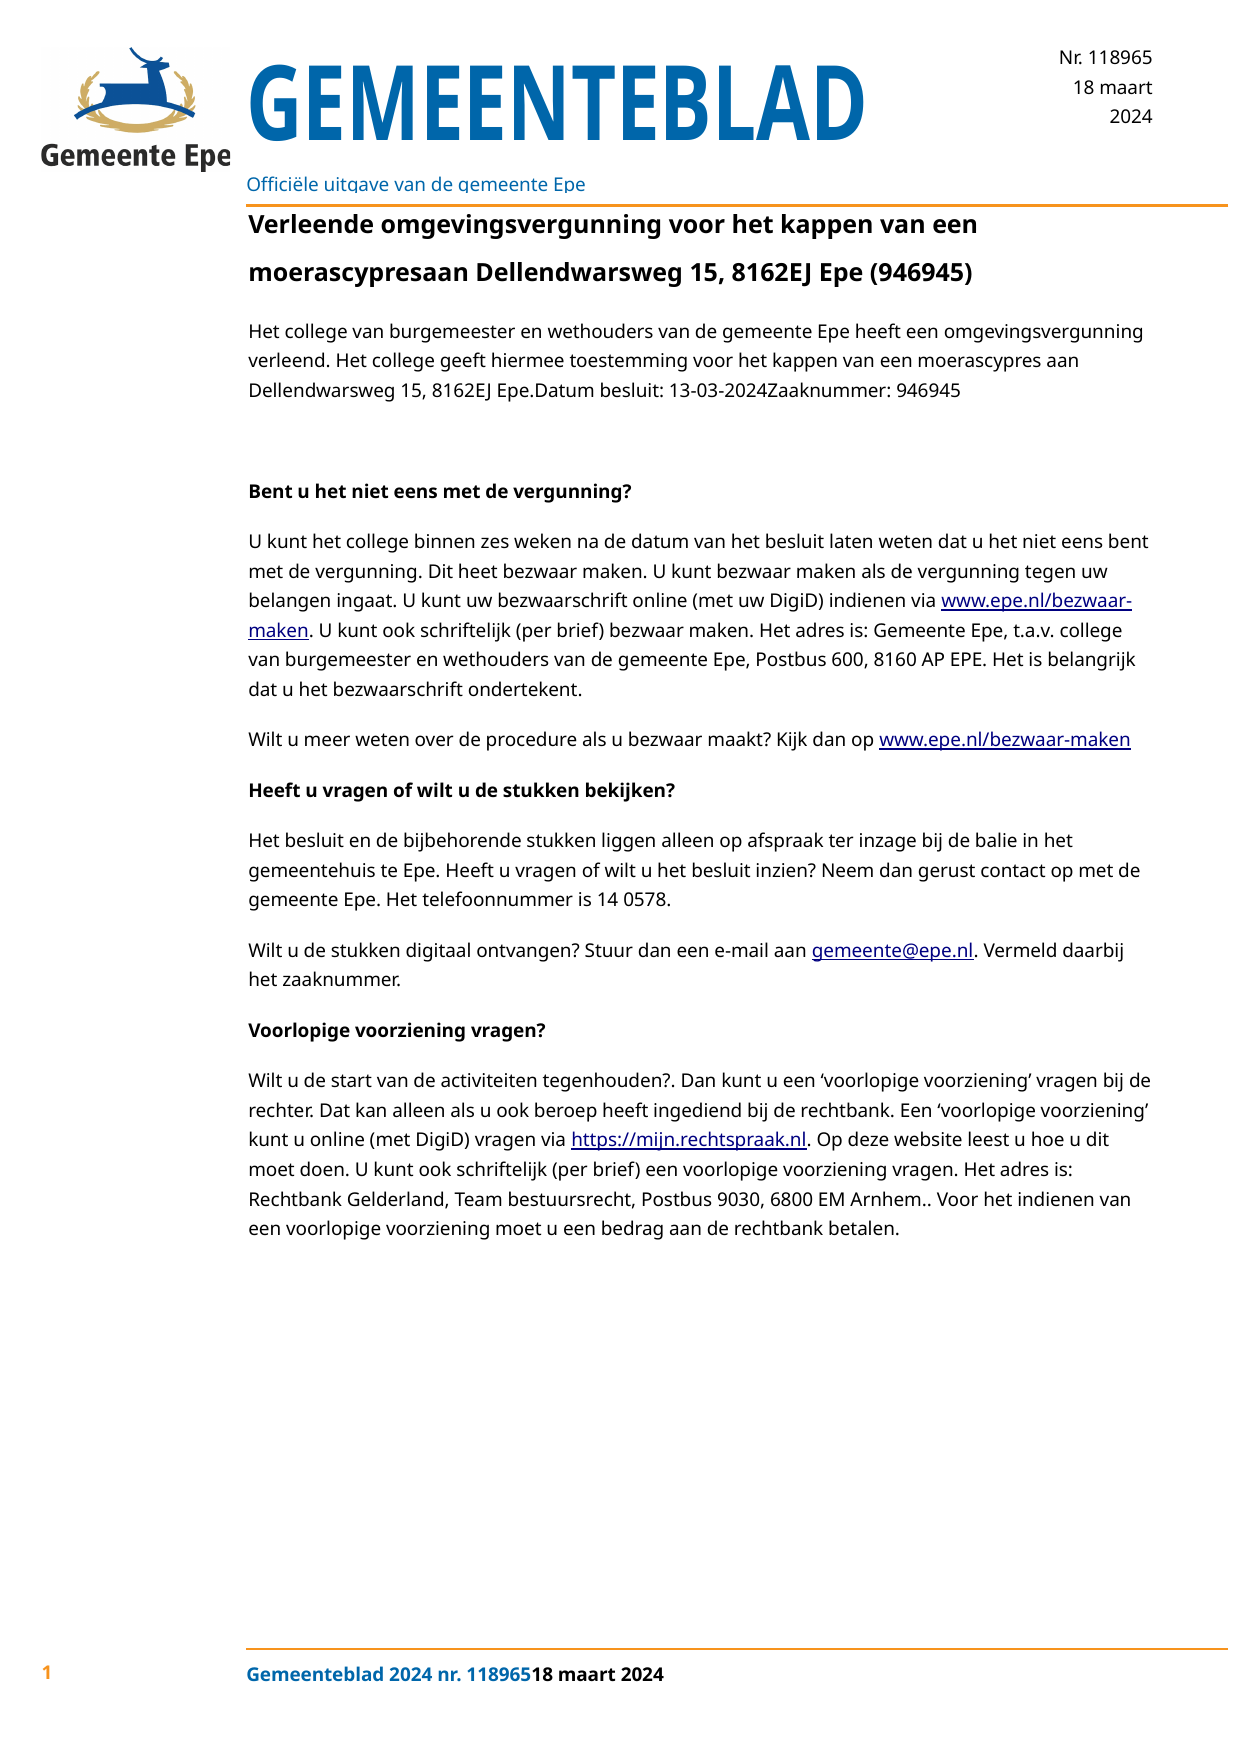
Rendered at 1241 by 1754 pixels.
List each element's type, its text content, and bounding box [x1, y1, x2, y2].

text Het college van burgemeester en wethouders van de gemeente Epe heeft een omgevingsvergunning verleend. Het college geeft hiermee toestemming voor het kappen van een moerascypres aan Dellendwarsweg 15, 8162EJ Epe.Datum besluit: 13-03-2024Zaaknummer: 946945 [248, 318, 1152, 403]
text Wilt u de stukken digitaal ontvangen? Stuur dan een e-mail aan gemeente@epe.nl. Vermeld daarbij het zaaknummer. [248, 937, 1152, 992]
text Wilt u de start van de activiteiten tegenhouden?. Dan kunt u een ‘voorlopige voorziening’ vragen bij de rechter. Dat kan alleen als u ook beroep heeft ingediend bij de rechtbank. Een ‘voorlopige voorziening’ kunt u online (met DigiD) vragen via https://mijn.rechtspraak.nl. Op deze website leest u hoe u dit moet doen. U kunt ook schriftelijk (per brief) een voorlopige voorziening vragen. Het adres is: Rechtbank Gelderland, Team bestuursrecht, Postbus 9030, 6800 EM Arnhem.. Voor het indienen van een voorlopige voorziening moet u een bedrag aan de rechtbank betalen. [248, 1067, 1152, 1241]
text Verleende omgevingsvergunning voor het kappen van een moerascypresaan Dellendwarsweg 15, 8162EJ Epe (946945) [248, 207, 1152, 288]
text Voorlopige voorziening vragen? [248, 1017, 1152, 1043]
text Wilt u meer weten over de procedure als u bezwaar maakt? Kijk dan op www.epe.nl/bezwaar-maken [248, 727, 1152, 752]
text Heeft u vragen of wilt u de stukken bekijken? [248, 777, 1152, 803]
text U kunt het college binnen zes weken na de datum van het besluit laten weten dat u het niet eens bent met de vergunning. Dit heet bezwaar maken. U kunt bezwaar maken als de vergunning tegen uw belangen ingaat. U kunt uw bezwaarschrift online (met uw DigiD) indienen via www.epe.nl/bezwaar-maken. U kunt ook schriftelijk (per brief) bezwaar maken. Het adres is: Gemeente Epe, t.a.v. college van burgemeester en wethouders van de gemeente Epe, Postbus 600, 8160 AP EPE. Het is belangrijk dat u het bezwaarschrift ondertekent. [248, 528, 1152, 702]
text Het besluit en de bijbehorende stukken liggen alleen op afspraak ter inzage bij de balie in het gemeentehuis te Epe. Heeft u vragen of wilt u het besluit inzien? Neem dan gerust contact op met de gemeente Epe. Het telefoonnummer is 14 0578. [248, 827, 1152, 912]
text Bent u het niet eens met de vergunning? [248, 478, 1152, 504]
picture [41, 47, 231, 172]
